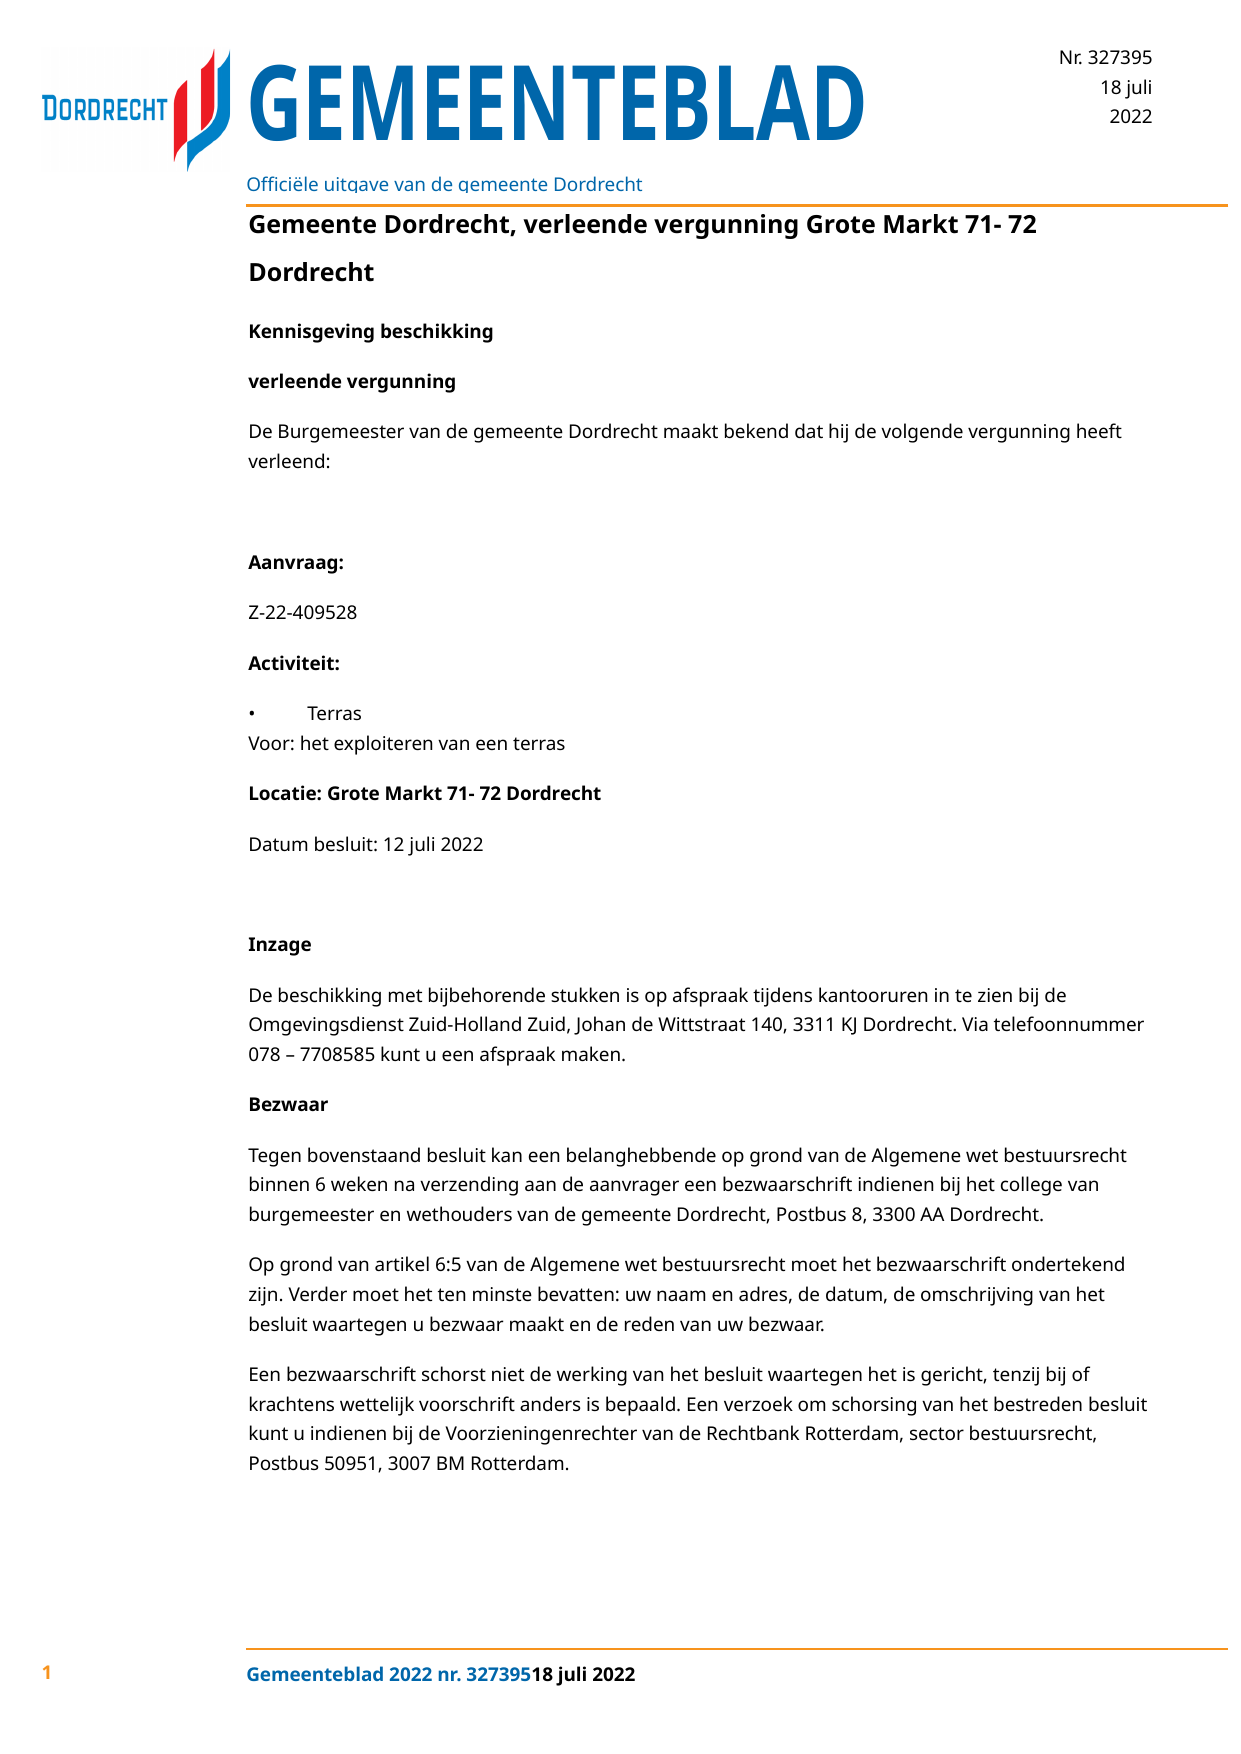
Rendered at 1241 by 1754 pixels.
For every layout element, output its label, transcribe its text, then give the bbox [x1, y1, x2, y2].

text Aanvraag: [248, 549, 1152, 575]
text Z-22-409528 [248, 599, 1152, 625]
text Datum besluit: 12 juli 2022 [248, 831, 1152, 857]
text Tegen bovenstaand besluit kan een belanghebbende op grond van de Algemene wet bestuursrecht binnen 6 weken na verzending aan de aanvrager een bezwaarschrift indienen bij het college van burgemeester en wethouders van de gemeente Dordrecht, Postbus 8, 3300 AA Dordrecht. [248, 1142, 1152, 1227]
text De Burgemeester van de gemeente Dordrecht maakt bekend dat hij de volgende vergunning heeft verleend: [248, 419, 1152, 474]
text Bezwaar [248, 1092, 1152, 1117]
text De beschikking met bijbehorende stukken is op afspraak tijdens kantooruren in te zien bij de Omgevingsdienst Zuid-Holland Zuid, Johan de Wittstraat 140, 3311 KJ Dordrecht. Via telefoonnummer 078 – 7708585 kunt u een afspraak maken. [248, 982, 1152, 1067]
text Activiteit: [248, 650, 1152, 676]
list Terras [248, 700, 1152, 726]
picture [41, 47, 231, 172]
text Voor: het exploiteren van een terras [248, 730, 1152, 756]
text Kennisgeving beschikking [248, 318, 1152, 344]
text Inzage [248, 932, 1152, 957]
text verleende vergunning [248, 368, 1152, 394]
text Op grond van artikel 6:5 van de Algemene wet bestuursrecht moet het bezwaarschrift ondertekend zijn. Verder moet het ten minste bevatten: uw naam en adres, de datum, de omschrijving van het besluit waartegen u bezwaar maakt en de reden van uw bezwaar. [248, 1252, 1152, 1337]
text Een bezwaarschrift schorst niet de werking van het besluit waartegen het is gericht, tenzij bij of krachtens wettelijk voorschrift anders is bepaald. Een verzoek om schorsing van het bestreden besluit kunt u indienen bij de Voorzieningenrechter van de Rechtbank Rotterdam, sector bestuursrecht, Postbus 50951, 3007 BM Rotterdam. [248, 1361, 1152, 1476]
text Locatie: Grote Markt 71- 72 Dordrecht [248, 780, 1152, 806]
text Gemeente Dordrecht, verleende vergunning Grote Markt 71- 72 Dordrecht [248, 207, 1152, 288]
